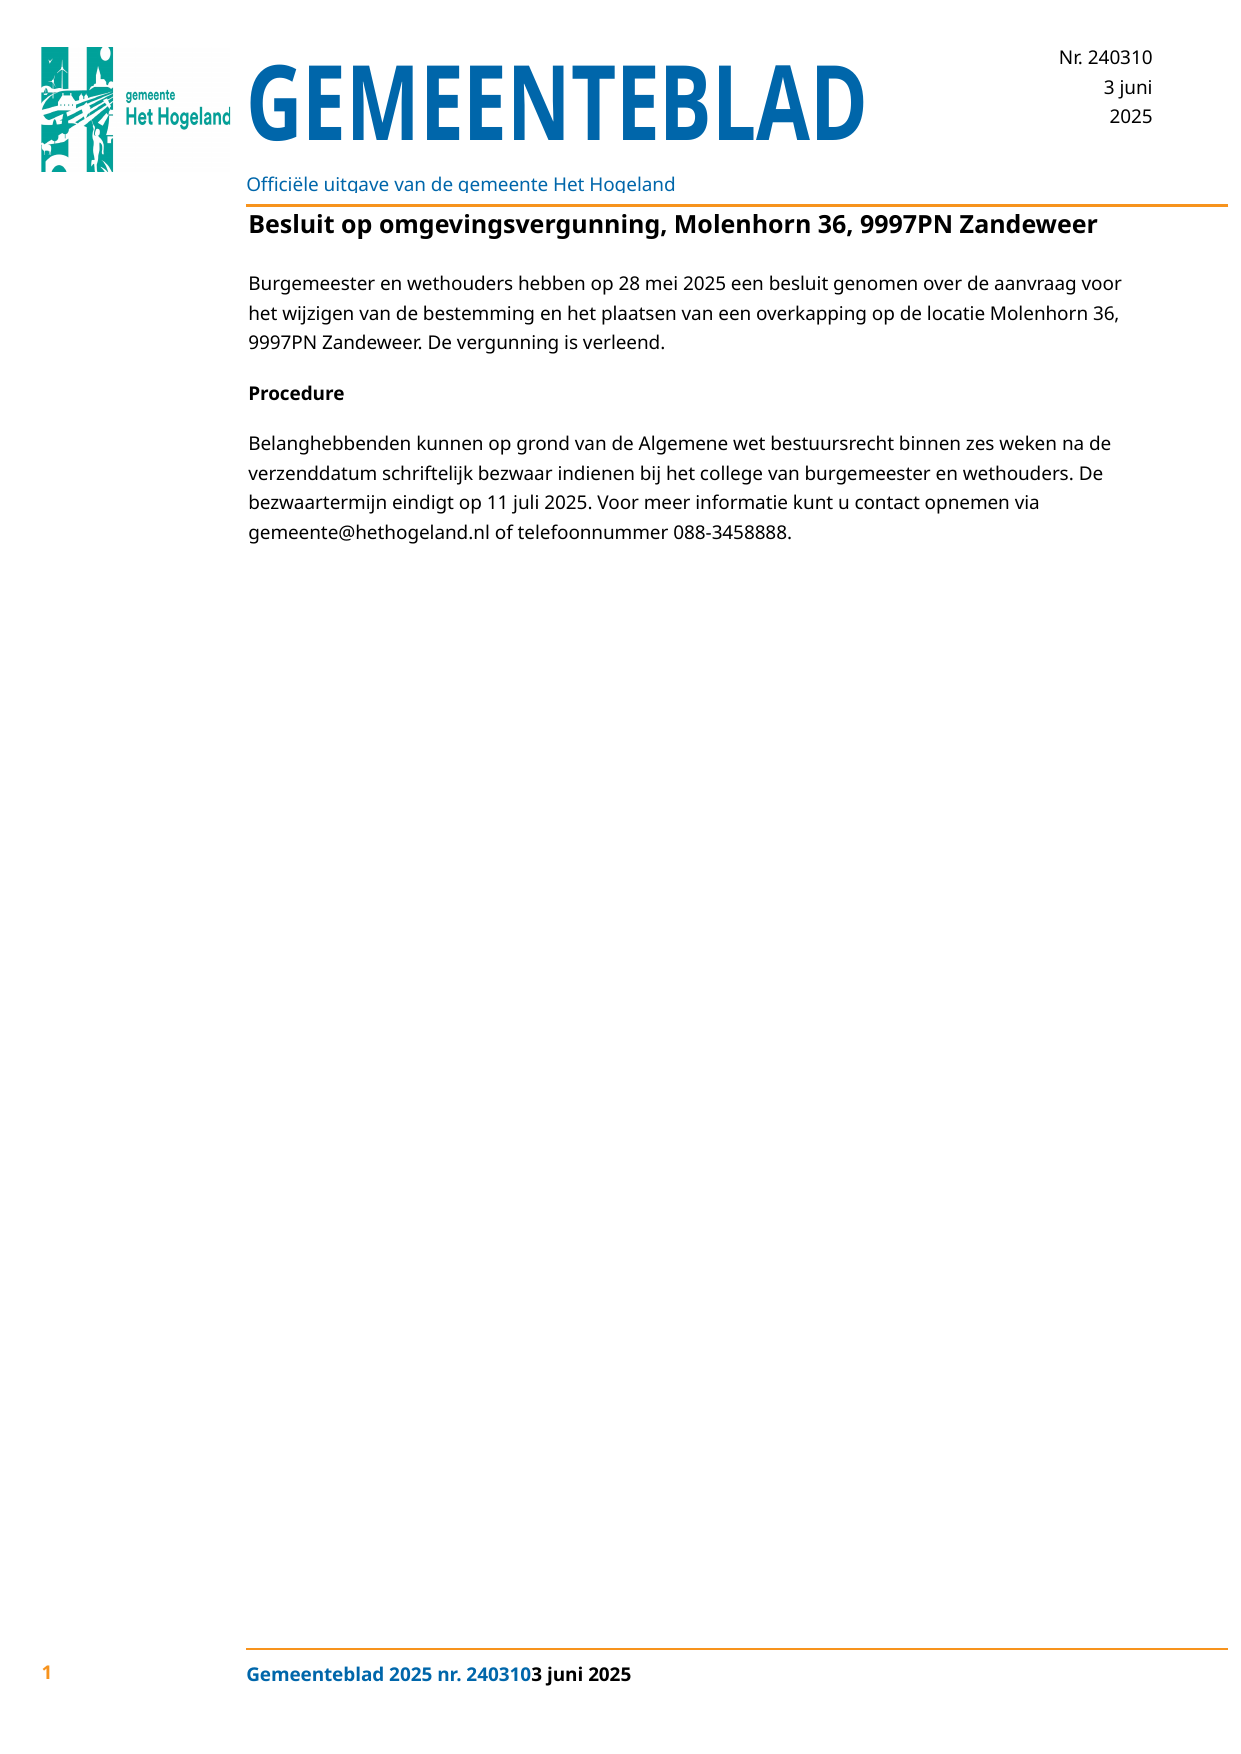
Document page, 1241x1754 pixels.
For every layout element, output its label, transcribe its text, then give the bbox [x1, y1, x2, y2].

text Belanghebbenden kunnen op grond van de Algemene wet bestuursrecht binnen zes weken na de verzenddatum schriftelijk bezwaar indienen bij het college van burgemeester en wethouders. De bezwaartermijn eindigt op 11 juli 2025. Voor meer informatie kunt u contact opnemen via gemeente@hethogeland.nl of telefoonnummer 088-3458888. [248, 430, 1152, 545]
text Burgemeester en wethouders hebben op 28 mei 2025 een besluit genomen over de aanvraag voor het wijzigen van de bestemming en het plaatsen van een overkapping op de locatie Molenhorn 36, 9997PN Zandeweer. De vergunning is verleend. [248, 270, 1152, 355]
picture [41, 47, 231, 172]
text Besluit op omgevingsvergunning, Molenhorn 36, 9997PN Zandeweer [248, 207, 1152, 241]
text Procedure [248, 380, 1152, 406]
